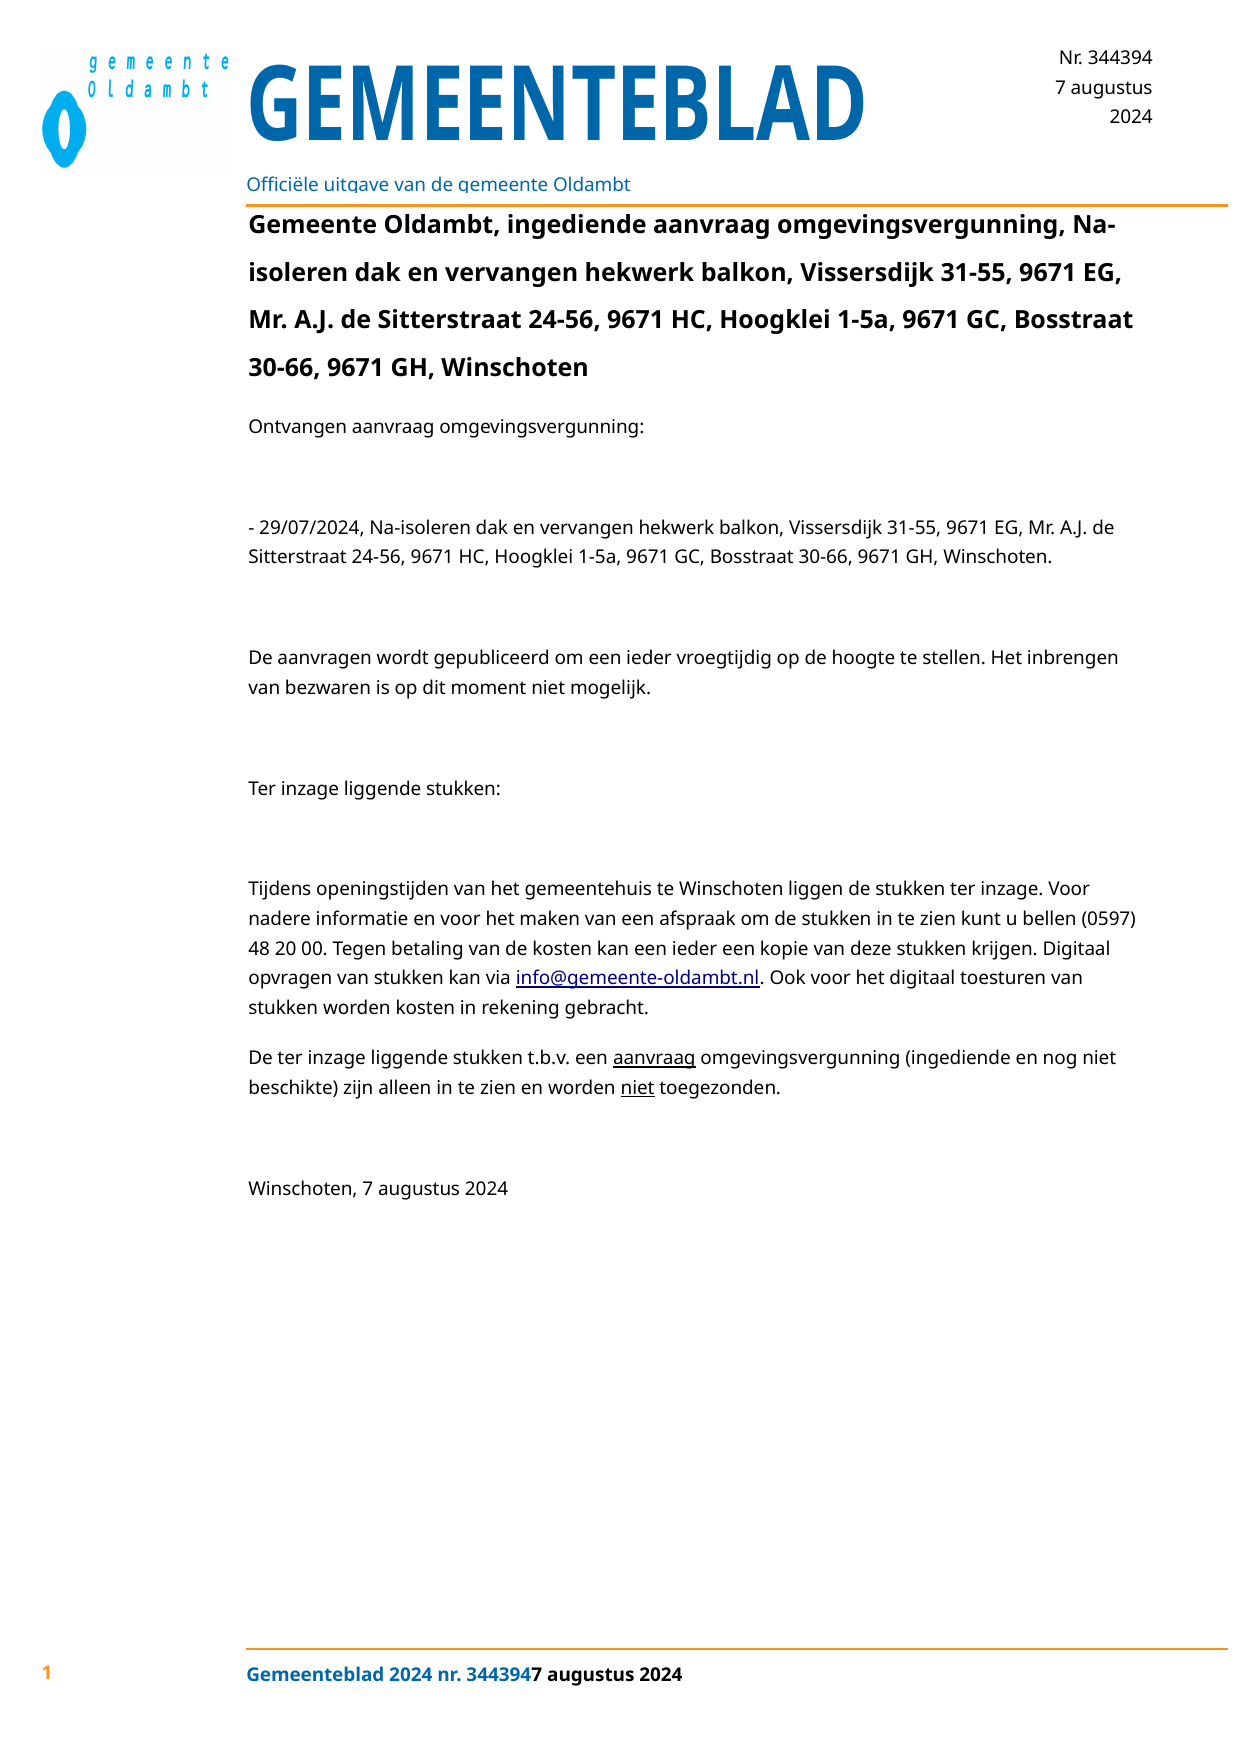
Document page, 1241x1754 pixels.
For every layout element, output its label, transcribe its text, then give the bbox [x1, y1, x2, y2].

text Gemeente Oldambt, ingediende aanvraag omgevingsvergunning, Na-isoleren dak en vervangen hekwerk balkon, Vissersdijk 31-55, 9671 EG, Mr. A.J. de Sitterstraat 24-56, 9671 HC, Hoogklei 1-5a, 9671 GC, Bosstraat 30-66, 9671 GH, Winschoten [248, 207, 1152, 384]
text De ter inzage liggende stukken t.b.v. een aanvraag omgevingsvergunning (ingediende en nog niet beschikte) zijn alleen in te zien en worden niet toegezonden. [248, 1044, 1152, 1100]
text De aanvragen wordt gepubliceerd om een ieder vroegtijdig op de hoogte te stellen. Het inbrengen van bezwaren is op dit moment niet mogelijk. [248, 644, 1152, 700]
text Tijdens openingstijden van het gemeentehuis te Winschoten liggen de stukken ter inzage. Voor nadere informatie en voor het maken van een afspraak om de stukken in te zien kunt u bellen (0597) 48 20 00. Tegen betaling van de kosten kan een ieder een kopie van deze stukken krijgen. Digitaal opvragen van stukken kan via info@gemeente-oldambt.nl. Ook voor het digitaal toesturen van stukken worden kosten in rekening gebracht. [248, 876, 1152, 1020]
text Winschoten, 7 augustus 2024 [248, 1175, 1152, 1201]
text Ter inzage liggende stukken: [248, 775, 1152, 801]
picture [41, 47, 231, 172]
text Ontvangen aanvraag omgevingsvergunning: [248, 413, 1152, 439]
text - 29/07/2024, Na-isoleren dak en vervangen hekwerk balkon, Vissersdijk 31-55, 9671 EG, Mr. A.J. de Sitterstraat 24-56, 9671 HC, Hoogklei 1-5a, 9671 GC, Bosstraat 30-66, 9671 GH, Winschoten. [248, 514, 1152, 569]
